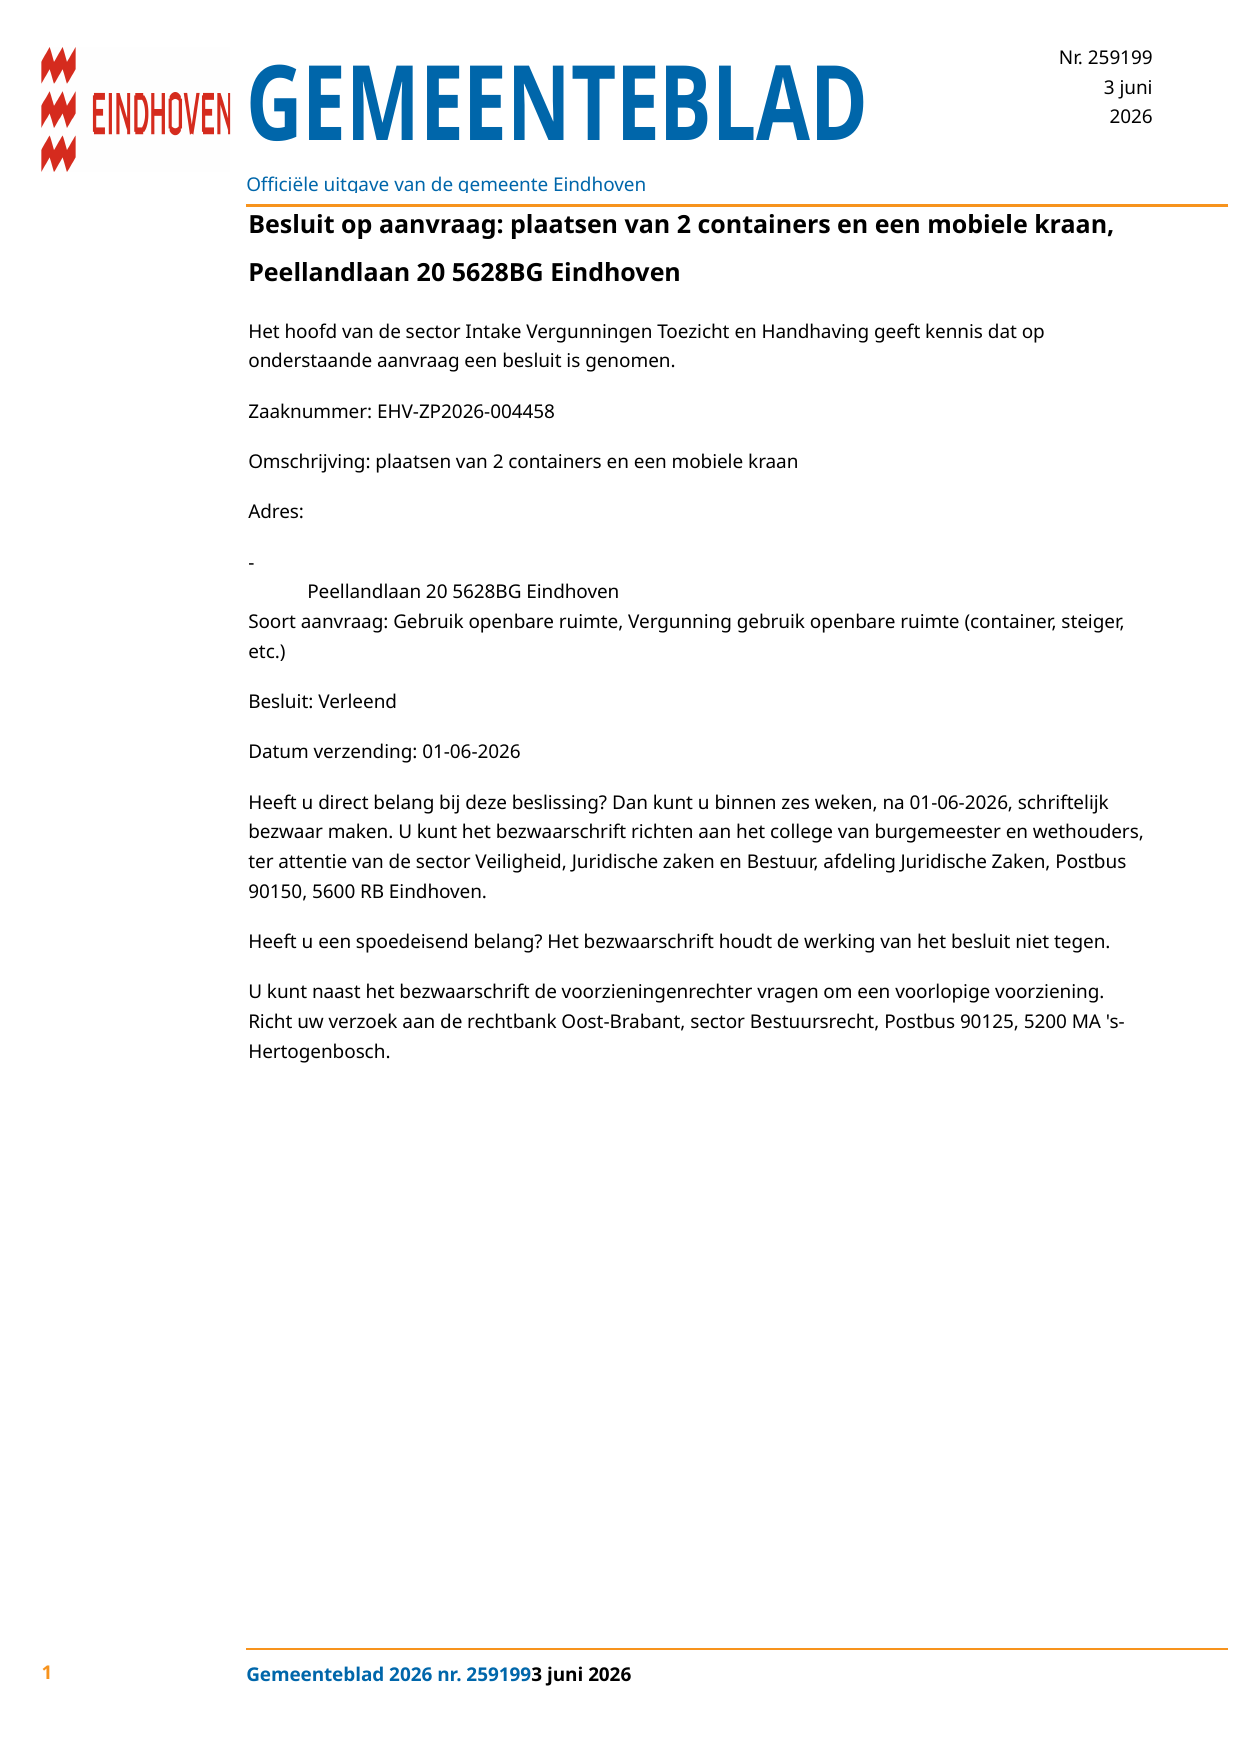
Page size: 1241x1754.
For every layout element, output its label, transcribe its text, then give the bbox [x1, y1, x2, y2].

text Besluit: Verleend [248, 688, 1152, 714]
text Omschrijving: plaatsen van 2 containers en een mobiele kraan [248, 448, 1152, 474]
text U kunt naast het bezwaarschrift de voorzieningenrechter vragen om een voorlopige voorziening. Richt uw verzoek aan de rechtbank Oost-Brabant, sector Bestuursrecht, Postbus 90125, 5200 MA 's-Hertogenbosch. [248, 979, 1152, 1064]
list Peellandlaan 20 5628BG Eindhoven [248, 579, 1152, 604]
text Heeft u direct belang bij deze beslissing? Dan kunt u binnen zes weken, na 01-06-2026, schriftelijk bezwaar maken. U kunt het bezwaarschrift richten aan het college van burgemeester en wethouders, ter attentie van de sector Veiligheid, Juridische zaken en Bestuur, afdeling Juridische Zaken, Postbus 90150, 5600 RB Eindhoven. [248, 789, 1152, 904]
text Heeft u een spoedeisend belang? Het bezwaarschrift houdt de werking van het besluit niet tegen. [248, 928, 1152, 954]
picture [41, 47, 231, 172]
text Datum verzending: 01-06-2026 [248, 739, 1152, 764]
text Zaaknummer: EHV-ZP2026-004458 [248, 398, 1152, 424]
text Het hoofd van de sector Intake Vergunningen Toezicht en Handhaving geeft kennis dat op onderstaande aanvraag een besluit is genomen. [248, 318, 1152, 373]
text Adres: [248, 499, 1152, 524]
text Besluit op aanvraag: plaatsen van 2 containers en een mobiele kraan, Peellandlaan 20 5628BG Eindhoven [248, 207, 1152, 288]
text Soort aanvraag: Gebruik openbare ruimte, Vergunning gebruik openbare ruimte (container, steiger, etc.) [248, 608, 1152, 664]
